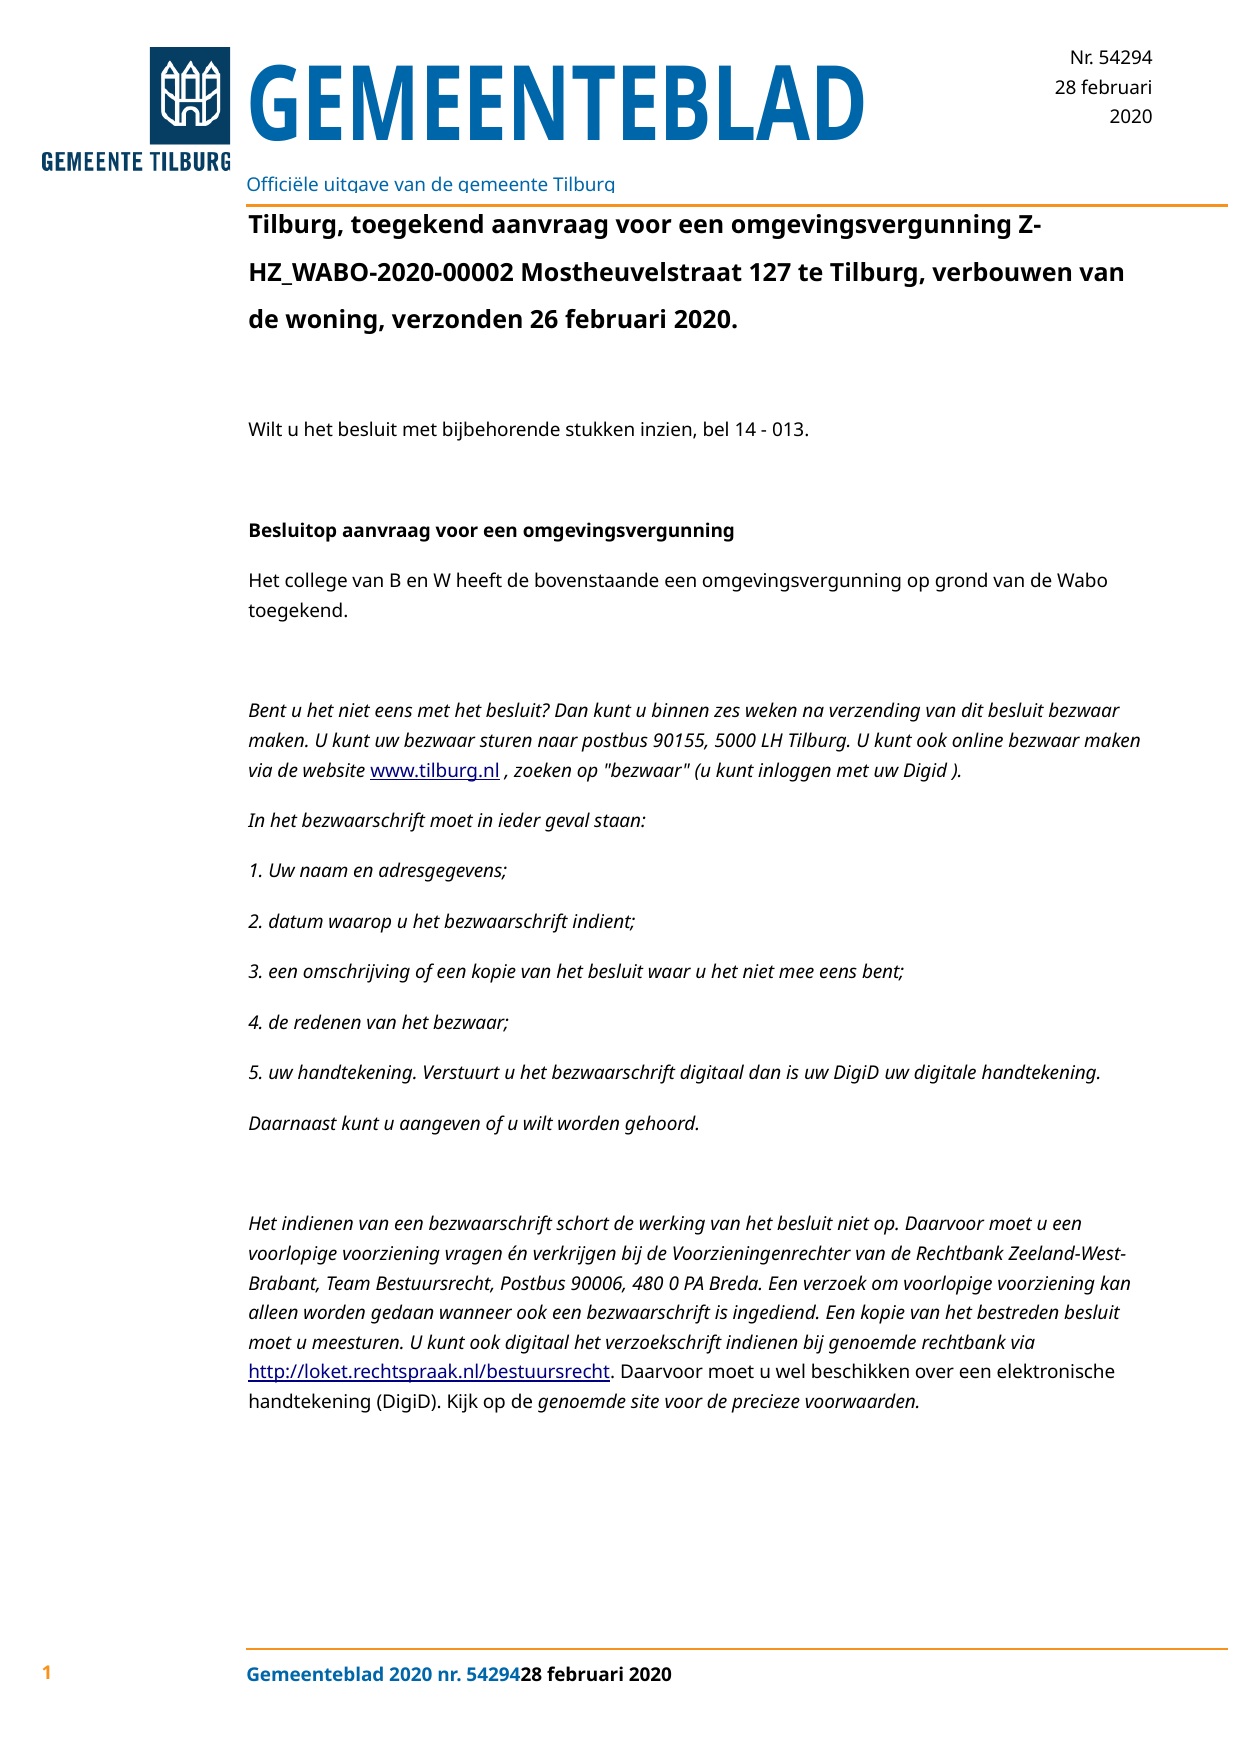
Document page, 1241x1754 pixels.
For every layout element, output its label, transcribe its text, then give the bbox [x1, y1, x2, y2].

text 2. datum waarop u het bezwaarschrift indient; [248, 908, 1152, 934]
text Het indienen van een bezwaarschrift schort de werking van het besluit niet op. Daarvoor moet u een voorlopige voorziening vragen én verkrijgen bij de Voorzieningenrechter van de Rechtbank Zeeland-West-Brabant, Team Bestuursrecht, Postbus 90006, 480 0 PA Breda. Een verzoek om voorlopige voorziening kan alleen worden gedaan wanneer ook een bezwaarschrift is ingediend. Een kopie van het bestreden besluit moet u meesturen. U kunt ook digitaal het verzoekschrift indienen bij genoemde rechtbank via http://loket.rechtspraak.nl/bestuursrecht. Daarvoor moet u wel beschikken over een elektronische handtekening (DigiD). Kijk op de genoemde site voor de precieze voorwaarden. [248, 1211, 1152, 1414]
text Daarnaast kunt u aangeven of u wilt worden gehoord. [248, 1110, 1152, 1135]
text Besluitop aanvraag voor een omgevingsvergunning [248, 517, 1152, 542]
text Wilt u het besluit met bijbehorende stukken inzien, bel 14 - 013. [248, 416, 1152, 442]
text In het bezwaarschrift moet in ieder geval staan: [248, 807, 1152, 833]
text 1. Uw naam en adresgegevens; [248, 858, 1152, 883]
text 3. een omschrijving of een kopie van het besluit waar u het niet mee eens bent; [248, 958, 1152, 984]
text Bent u het niet eens met het besluit? Dan kunt u binnen zes weken na verzending van dit besluit bezwaar maken. U kunt uw bezwaar sturen naar postbus 90155, 5000 LH Tilburg. U kunt ook online bezwaar maken via de website www.tilburg.nl , zoeken op "bezwaar" (u kunt inloggen met uw Digid ). [248, 698, 1152, 782]
picture [41, 47, 231, 172]
text 5. uw handtekening. Verstuurt u het bezwaarschrift digitaal dan is uw DigiD uw digitale handtekening. [248, 1059, 1152, 1085]
text Tilburg, toegekend aanvraag voor een omgevingsvergunning Z-HZ_WABO-2020-00002 Mostheuvelstraat 127 te Tilburg, verbouwen van de woning, verzonden 26 februari 2020. [248, 207, 1152, 336]
text 4. de redenen van het bezwaar; [248, 1009, 1152, 1034]
text Het college van B en W heeft de bovenstaande een omgevingsvergunning op grond van de Wabo toegekend. [248, 567, 1152, 622]
